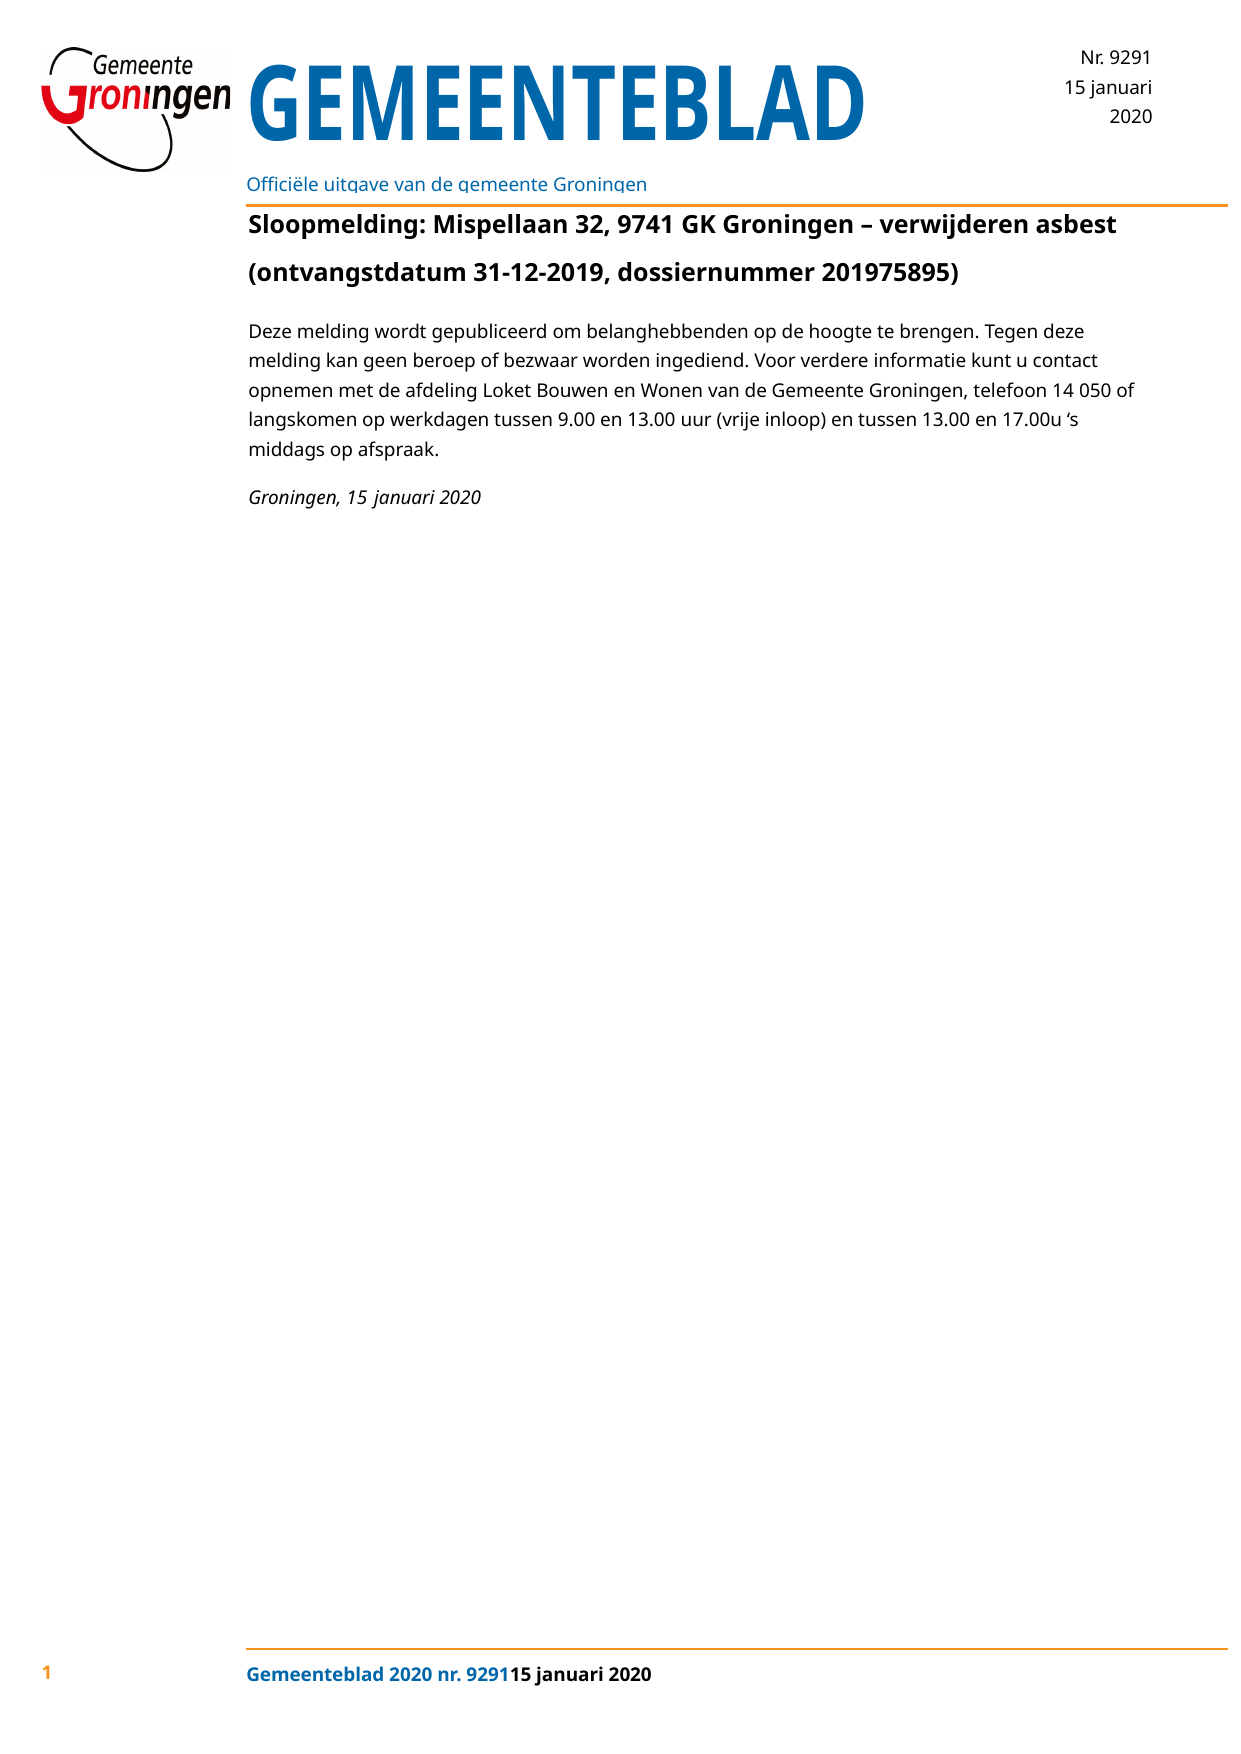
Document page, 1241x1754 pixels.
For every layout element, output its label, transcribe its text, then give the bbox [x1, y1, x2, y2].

text Deze melding wordt gepubliceerd om belanghebbenden op de hoogte te brengen. Tegen deze melding kan geen beroep of bezwaar worden ingediend. Voor verdere informatie kunt u contact opnemen met de afdeling Loket Bouwen en Wonen van de Gemeente Groningen, telefoon 14 050 of langskomen op werkdagen tussen 9.00 en 13.00 uur (vrije inloop) en tussen 13.00 en 17.00u ‘s middags op afspraak. [248, 318, 1152, 462]
text Sloopmelding: Mispellaan 32, 9741 GK Groningen – verwijderen asbest (ontvangstdatum 31-12-2019, dossiernummer 201975895) [248, 207, 1152, 288]
text Groningen, 15 januari 2020 [248, 484, 1152, 510]
picture [41, 47, 231, 172]
